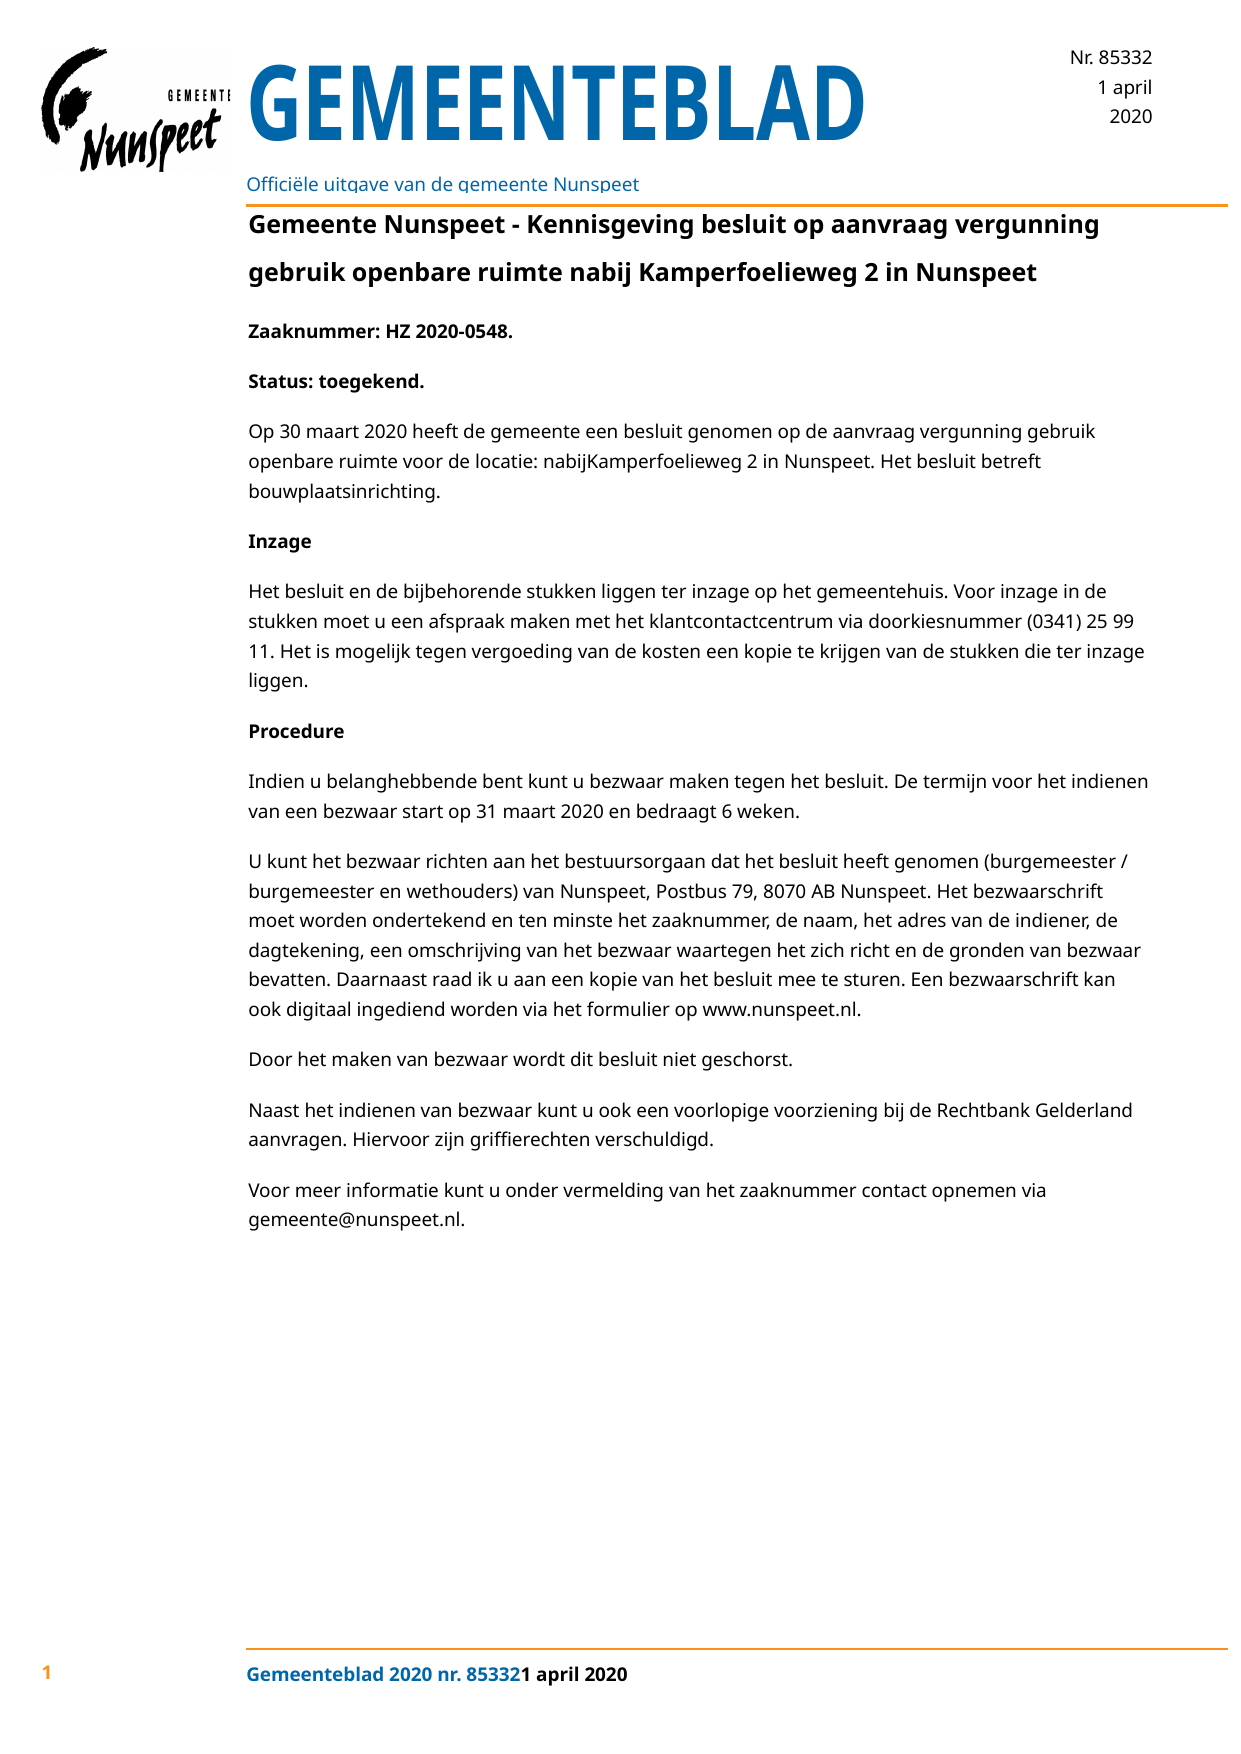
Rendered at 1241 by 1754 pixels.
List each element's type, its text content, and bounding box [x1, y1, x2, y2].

text Naast het indienen van bezwaar kunt u ook een voorlopige voorziening bij de Rechtbank Gelderland aanvragen. Hiervoor zijn griffierechten verschuldigd. [248, 1097, 1152, 1152]
text U kunt het bezwaar richten aan het bestuursorgaan dat het besluit heeft genomen (burgemeester / burgemeester en wethouders) van Nunspeet, Postbus 79, 8070 AB Nunspeet. Het bezwaarschrift moet worden ondertekend en ten minste het zaaknummer, de naam, het adres van de indiener, de dagtekening, een omschrijving van het bezwaar waartegen het zich richt en de gronden van bezwaar bevatten. Daarnaast raad ik u aan een kopie van het besluit mee te sturen. Een bezwaarschrift kan ook digitaal ingediend worden via het formulier op www.nunspeet.nl. [248, 848, 1152, 1022]
text Het besluit en de bijbehorende stukken liggen ter inzage op het gemeentehuis. Voor inzage in de stukken moet u een afspraak maken met het klantcontactcentrum via doorkiesnummer (0341) 25 99 11. Het is mogelijk tegen vergoeding van de kosten een kopie te krijgen van de stukken die ter inzage liggen. [248, 579, 1152, 693]
text Zaaknummer: HZ 2020-0548. [248, 318, 1152, 344]
text Procedure [248, 718, 1152, 744]
text Gemeente Nunspeet - Kennisgeving besluit op aanvraag vergunning gebruik openbare ruimte nabij Kamperfoelieweg 2 in Nunspeet [248, 207, 1152, 288]
picture [41, 47, 231, 172]
text Indien u belanghebbende bent kunt u bezwaar maken tegen het besluit. De termijn voor het indienen van een bezwaar start op 31 maart 2020 en bedraagt 6 weken. [248, 768, 1152, 824]
text Op 30 maart 2020 heeft de gemeente een besluit genomen op de aanvraag vergunning gebruik openbare ruimte voor de locatie: nabijKamperfoelieweg 2 in Nunspeet. Het besluit betreft bouwplaatsinrichting. [248, 419, 1152, 504]
text Status: toegekend. [248, 368, 1152, 394]
text Voor meer informatie kunt u onder vermelding van het zaaknummer contact opnemen via gemeente@nunspeet.nl. [248, 1177, 1152, 1232]
text Door het maken van bezwaar wordt dit besluit niet geschorst. [248, 1047, 1152, 1072]
text Inzage [248, 528, 1152, 554]
